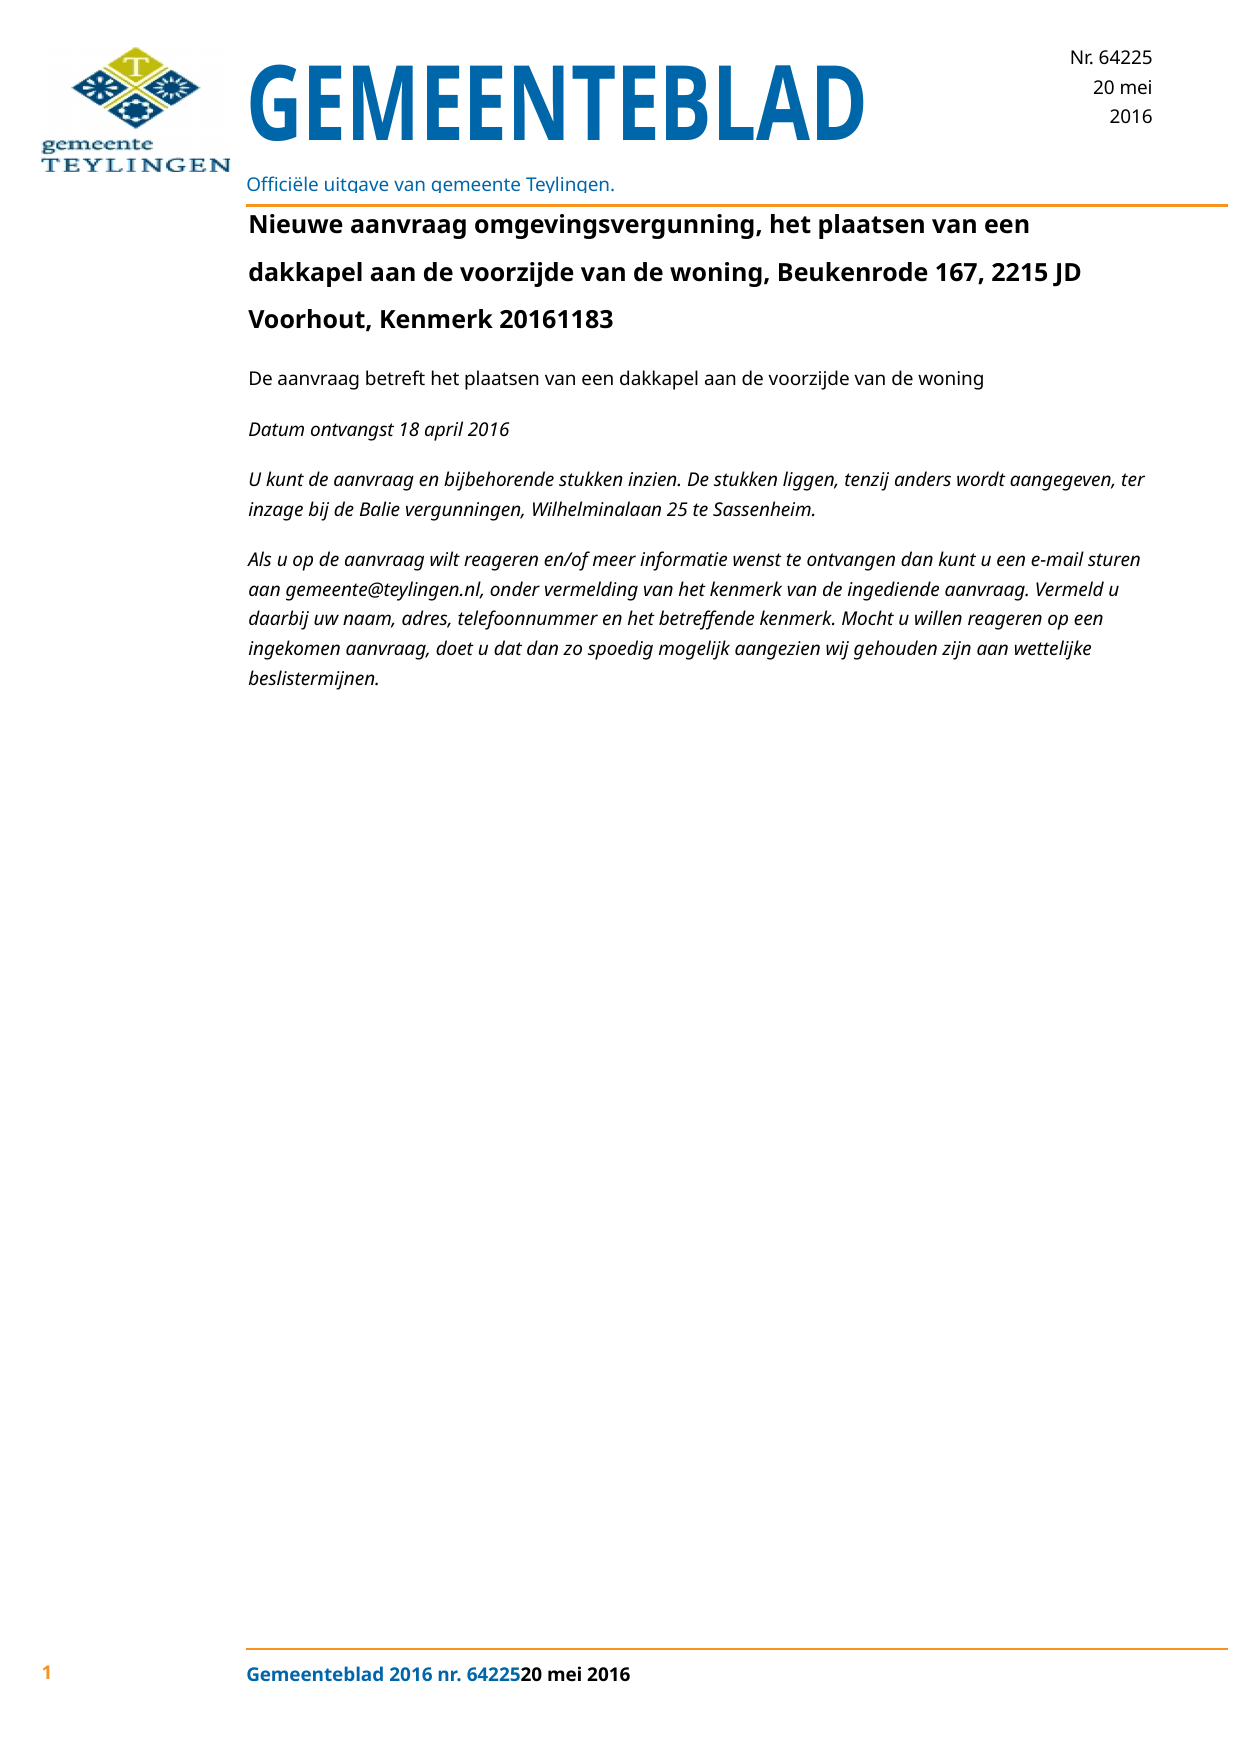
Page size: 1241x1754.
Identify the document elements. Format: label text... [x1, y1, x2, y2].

text Nieuwe aanvraag omgevingsvergunning, het plaatsen van een dakkapel aan de voorzijde van de woning, Beukenrode 167, 2215 JD Voorhout, Kenmerk 20161183 [248, 207, 1152, 336]
text Datum ontvangst 18 april 2016 [248, 416, 1152, 442]
text U kunt de aanvraag en bijbehorende stukken inzien. De stukken liggen, tenzij anders wordt aangegeven, ter inzage bij de Balie vergunningen, Wilhelminalaan 25 te Sassenheim. [248, 466, 1152, 522]
text Als u op de aanvraag wilt reageren en/of meer informatie wenst te ontvangen dan kunt u een e-mail sturen aan gemeente@teylingen.nl, onder vermelding van het kenmerk van de ingediende aanvraag. Vermeld u daarbij uw naam, adres, telefoonnummer en het betreffende kenmerk. Mocht u willen reageren op een ingekomen aanvraag, doet u dat dan zo spoedig mogelijk aangezien wij gehouden zijn aan wettelijke beslistermijnen. [248, 546, 1152, 690]
picture [41, 47, 231, 172]
text De aanvraag betreft het plaatsen van een dakkapel aan de voorzijde van de woning [248, 366, 1152, 391]
